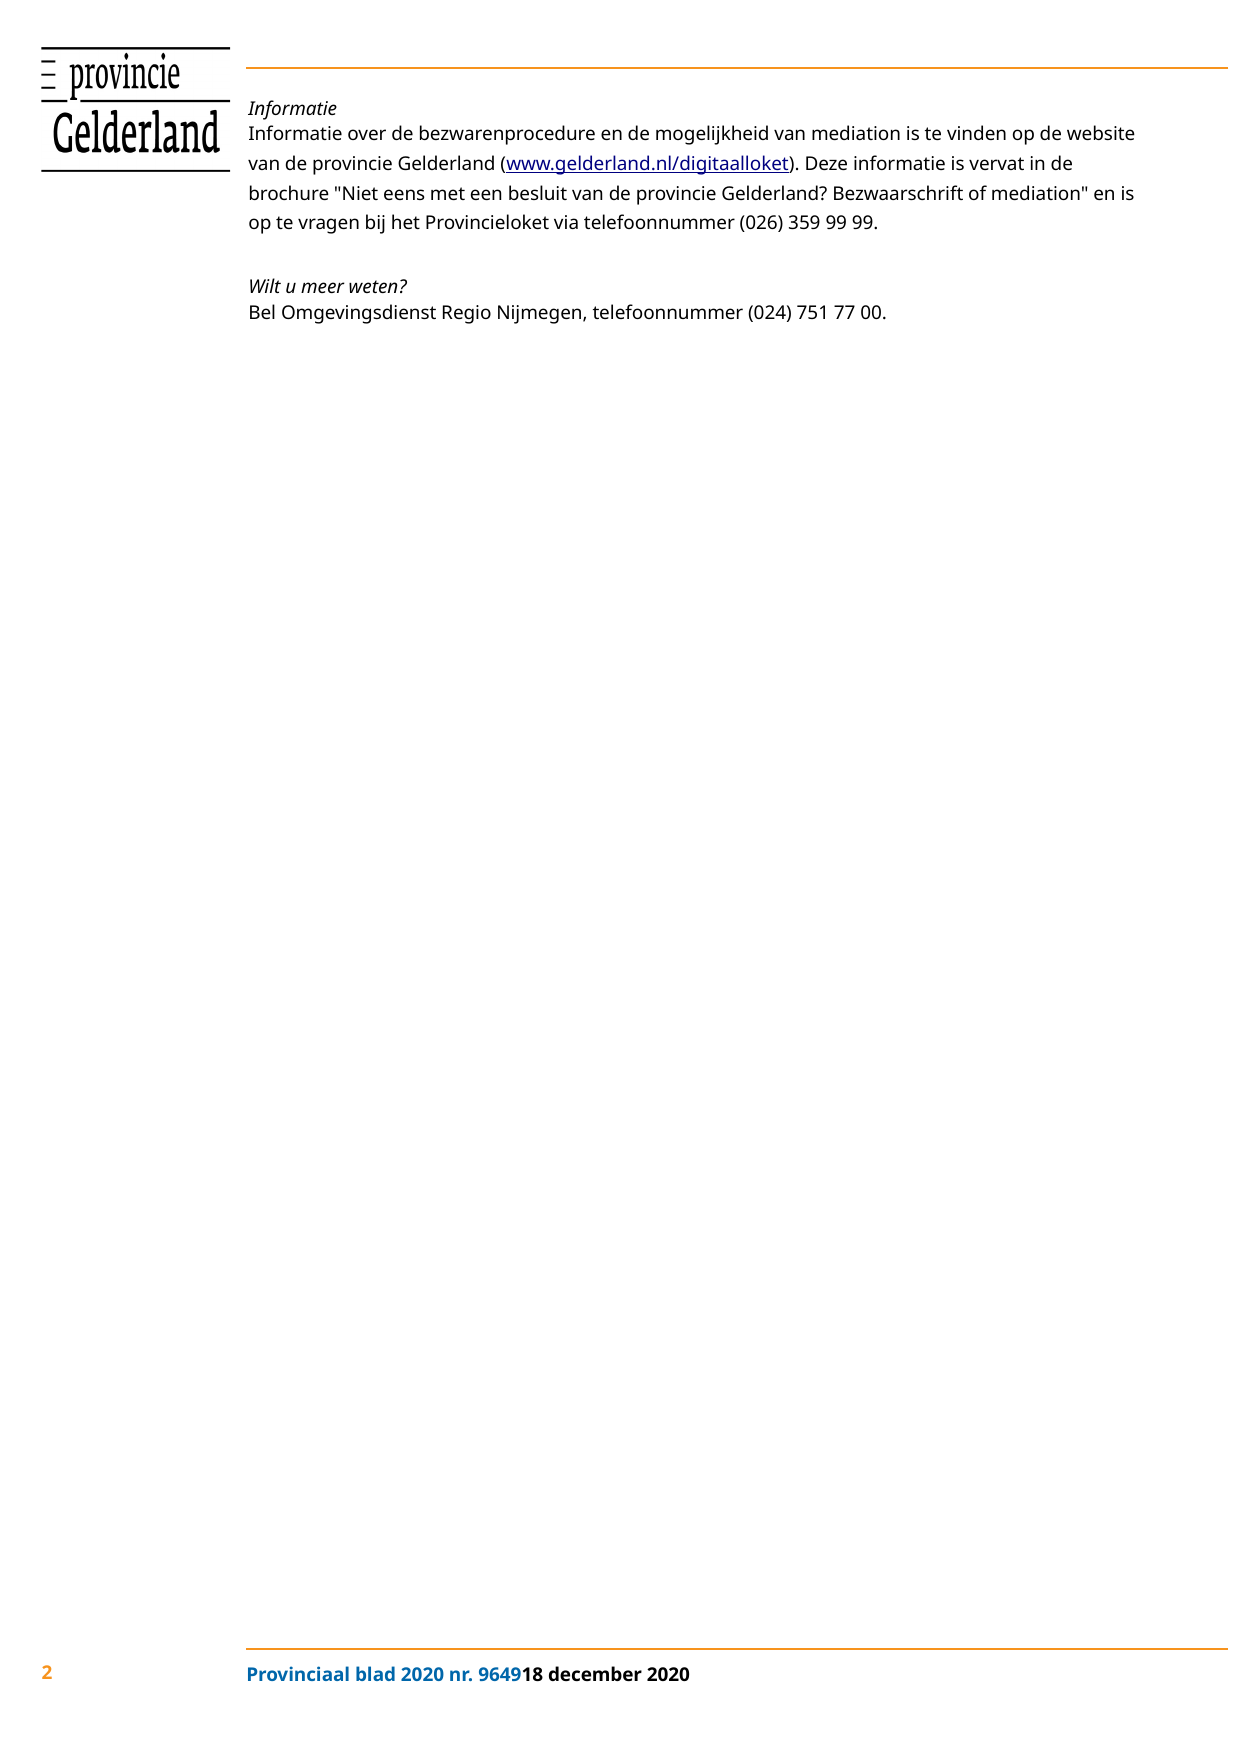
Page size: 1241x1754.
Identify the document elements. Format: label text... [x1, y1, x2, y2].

picture [41, 47, 231, 172]
text Bel Omgevingsdienst Regio Nijmegen, telefoonnummer (024) 751 77 00. [248, 299, 1152, 325]
text Informatie [248, 95, 1152, 121]
text Informatie over de bezwarenprocedure en de mogelijkheid van mediation is te vinden op de website van de provincie Gelderland (www.gelderland.nl/digitaalloket). Deze informatie is vervat in de brochure "Niet eens met een besluit van de provincie Gelderland? Bezwaarschrift of mediation" en is op te vragen bij het Provincieloket via telefoonnummer (026) 359 99 99. [248, 121, 1152, 235]
text Wilt u meer weten? [248, 273, 1152, 299]
